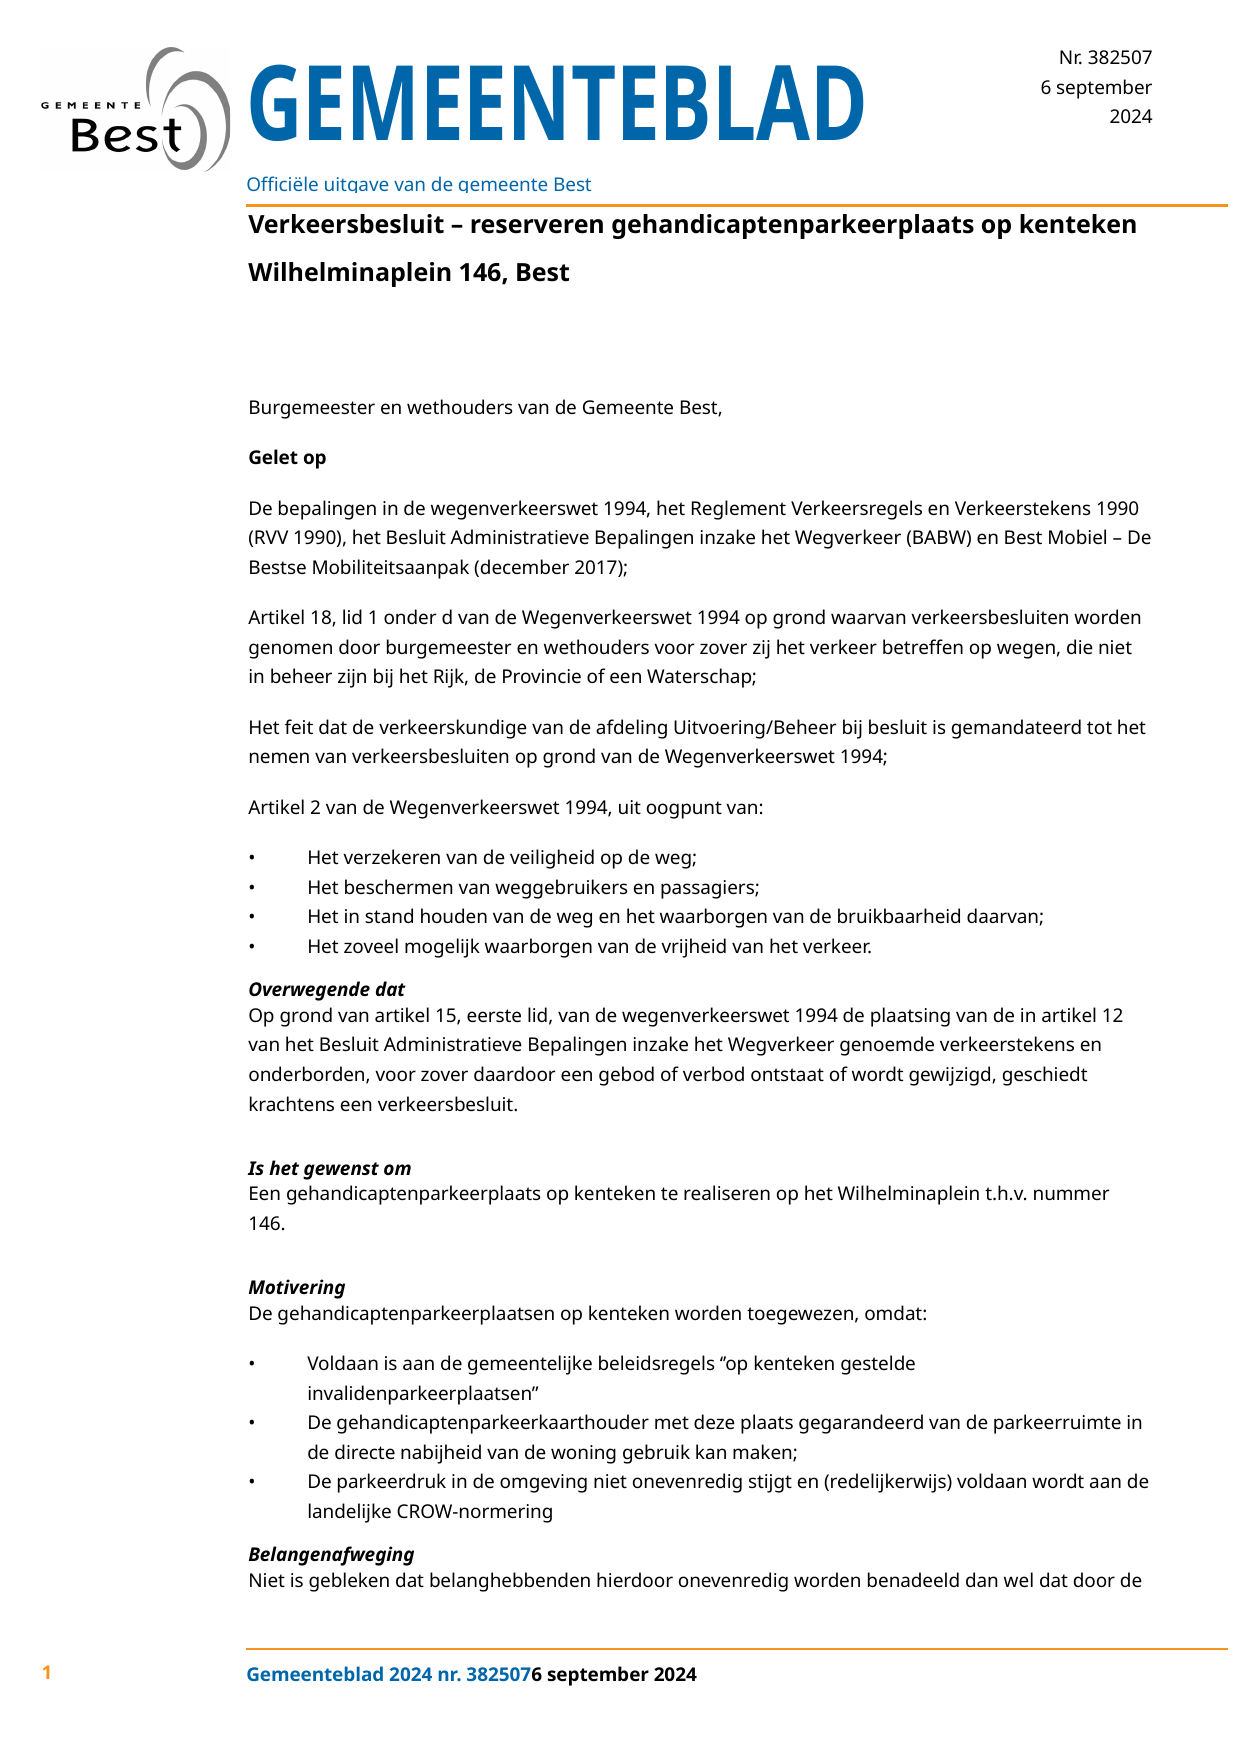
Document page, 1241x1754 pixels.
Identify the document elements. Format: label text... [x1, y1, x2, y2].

text Op grond van artikel 15, eerste lid, van de wegenverkeerswet 1994 de plaatsing van de in artikel 12 van het Besluit Administratieve Bepalingen inzake het Wegverkeer genoemde verkeerstekens en onderborden, voor zover daardoor een gebod of verbod ontstaat of wordt gewijzigd, geschiedt krachtens een verkeersbesluit. [248, 1002, 1152, 1117]
list Het zoveel mogelijk waarborgen van de vrijheid van het verkeer. [248, 933, 1152, 959]
text Niet is gebleken dat belanghebbenden hierdoor onevenredig worden benadeeld dan wel dat door de [248, 1567, 1152, 1593]
text De gehandicaptenparkeerplaatsen op kenteken worden toegewezen, omdat: [248, 1300, 1152, 1326]
text Belangenafweging [248, 1541, 1152, 1567]
list Het verzekeren van de veiligheid op de weg; [248, 844, 1152, 870]
text Gelet op [248, 444, 1152, 470]
text De bepalingen in de wegenverkeerswet 1994, het Reglement Verkeersregels en Verkeerstekens 1990 (RVV 1990), het Besluit Administratieve Bepalingen inzake het Wegverkeer (BABW) en Best Mobiel – De Bestse Mobiliteitsaanpak (december 2017); [248, 495, 1152, 580]
picture [41, 47, 231, 172]
list Voldaan is aan de gemeentelijke beleidsregels ‘’op kenteken gestelde invalidenparkeerplaatsen’’ [248, 1350, 1152, 1406]
text Is het gewenst om [248, 1155, 1152, 1181]
text Artikel 2 van de Wegenverkeerswet 1994, uit oogpunt van: [248, 794, 1152, 820]
text Verkeersbesluit – reserveren gehandicaptenparkeerplaats op kenteken Wilhelminaplein 146, Best [248, 207, 1152, 288]
list De parkeerdruk in de omgeving niet onevenredig stijgt en (redelijkerwijs) voldaan wordt aan de landelijke CROW-normering [248, 1468, 1152, 1524]
text Overwegende dat [248, 976, 1152, 1002]
list De gehandicaptenparkeerkaarthouder met deze plaats gegarandeerd van de parkeerruimte in de directe nabijheid van de woning gebruik kan maken; [248, 1409, 1152, 1465]
list Het in stand houden van de weg en het waarborgen van de bruikbaarheid daarvan; [248, 904, 1152, 929]
list Het beschermen van weggebruikers en passagiers; [248, 874, 1152, 900]
text Motivering [248, 1274, 1152, 1300]
text Het feit dat de verkeerskundige van de afdeling Uitvoering/Beheer bij besluit is gemandateerd tot het nemen van verkeersbesluiten op grond van de Wegenverkeerswet 1994; [248, 714, 1152, 769]
text Artikel 18, lid 1 onder d van de Wegenverkeerswet 1994 op grond waarvan verkeersbesluiten worden genomen door burgemeester en wethouders voor zover zij het verkeer betreffen op wegen, die niet in beheer zijn bij het Rijk, de Provincie of een Waterschap; [248, 604, 1152, 689]
text Een gehandicaptenparkeerplaats op kenteken te realiseren op het Wilhelminaplein t.h.v. nummer 146. [248, 1181, 1152, 1236]
text Burgemeester en wethouders van de Gemeente Best, [248, 394, 1152, 420]
